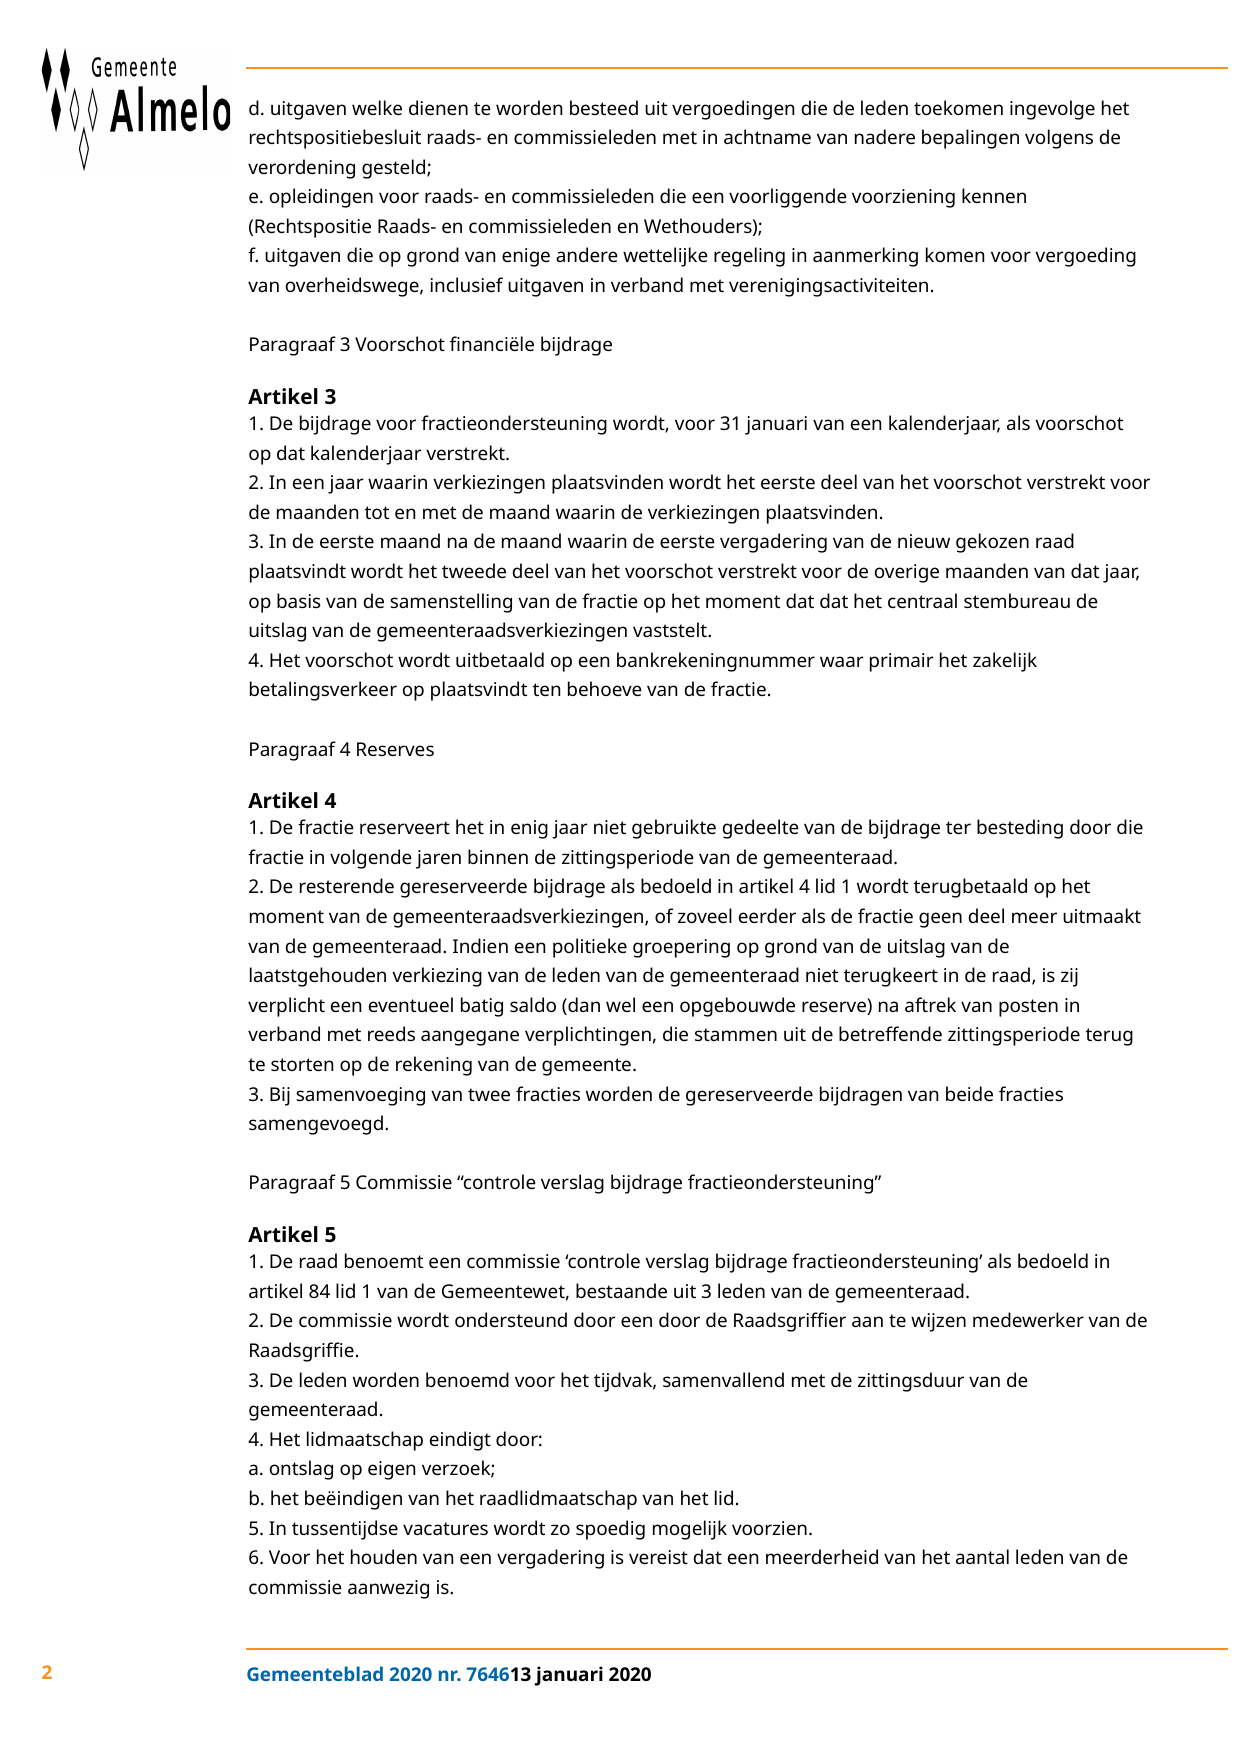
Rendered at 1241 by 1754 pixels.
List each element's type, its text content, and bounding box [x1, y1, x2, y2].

text 3. De leden worden benoemd voor het tijdvak, samenvallend met de zittingsduur van de gemeenteraad. [248, 1367, 1152, 1422]
text Paragraaf 5 Commissie “controle verslag bijdrage fractieondersteuning” [248, 1169, 1152, 1195]
text f. uitgaven die op grond van enige andere wettelijke regeling in aanmerking komen voor vergoeding van overheidswege, inclusief uitgaven in verband met verenigingsactiviteiten. [248, 243, 1152, 298]
text Artikel 5 [248, 1220, 1152, 1248]
text a. ontslag op eigen verzoek; [248, 1456, 1152, 1481]
text 1. De bijdrage voor fractieondersteuning wordt, voor 31 januari van een kalenderjaar, als voorschot op dat kalenderjaar verstrekt. [248, 410, 1152, 466]
text 3. In de eerste maand na de maand waarin de eerste vergadering van de nieuw gekozen raad plaatsvindt wordt het tweede deel van het voorschot verstrekt voor de overige maanden van dat jaar, op basis van de samenstelling van de fractie op het moment dat dat het centraal stembureau de uitslag van de gemeenteraadsverkiezingen vaststelt. [248, 529, 1152, 643]
text 1. De raad benoemt een commissie ‘controle verslag bijdrage fractieondersteuning’ als bedoeld in artikel 84 lid 1 van de Gemeentewet, bestaande uit 3 leden van de gemeenteraad. [248, 1248, 1152, 1304]
picture [41, 47, 231, 172]
text 1. De fractie reserveert het in enig jaar niet gebruikte gedeelte van de bijdrage ter besteding door die fractie in volgende jaren binnen de zittingsperiode van de gemeenteraad. [248, 814, 1152, 870]
text 3. Bij samenvoeging van twee fracties worden de gereserveerde bijdragen van beide fracties samengevoegd. [248, 1081, 1152, 1136]
text 2. De resterende gereserveerde bijdrage als bedoeld in artikel 4 lid 1 wordt terugbetaald op het moment van de gemeenteraadsverkiezingen, of zoveel eerder als de fractie geen deel meer uitmaakt van de gemeenteraad. Indien een politieke groepering op grond van de uitslag van de laatstgehouden verkiezing van de leden van de gemeenteraad niet terugkeert in de raad, is zij verplicht een eventueel batig saldo (dan wel een opgebouwde reserve) na aftrek van posten in verband met reeds aangegane verplichtingen, die stammen uit de betreffende zittingsperiode terug te storten op de rekening van de gemeente. [248, 874, 1152, 1077]
text 4. Het lidmaatschap eindigt door: [248, 1426, 1152, 1452]
text 5. In tussentijdse vacatures wordt zo spoedig mogelijk voorzien. [248, 1515, 1152, 1540]
text b. het beëindigen van het raadlidmaatschap van het lid. [248, 1485, 1152, 1511]
text Artikel 4 [248, 786, 1152, 814]
text 2. In een jaar waarin verkiezingen plaatsvinden wordt het eerste deel van het voorschot verstrekt voor de maanden tot en met de maand waarin de verkiezingen plaatsvinden. [248, 469, 1152, 525]
text 2. De commissie wordt ondersteund door een door de Raadsgriffier aan te wijzen medewerker van de Raadsgriffie. [248, 1308, 1152, 1363]
text e. opleidingen voor raads- en commissieleden die een voorliggende voorziening kennen (Rechtspositie Raads- en commissieleden en Wethouders); [248, 183, 1152, 239]
text 4. Het voorschot wordt uitbetaald op een bankrekeningnummer waar primair het zakelijk betalingsverkeer op plaatsvindt ten behoeve van de fractie. [248, 647, 1152, 702]
text Paragraaf 3 Voorschot financiële bijdrage [248, 331, 1152, 357]
text d. uitgaven welke dienen te worden besteed uit vergoedingen die de leden toekomen ingevolge het rechtspositiebesluit raads- en commissieleden met in achtname van nadere bepalingen volgens de verordening gesteld; [248, 95, 1152, 180]
text Paragraaf 4 Reserves [248, 736, 1152, 761]
text Artikel 3 [248, 382, 1152, 410]
text 6. Voor het houden van een vergadering is vereist dat een meerderheid van het aantal leden van de commissie aanwezig is. [248, 1544, 1152, 1599]
